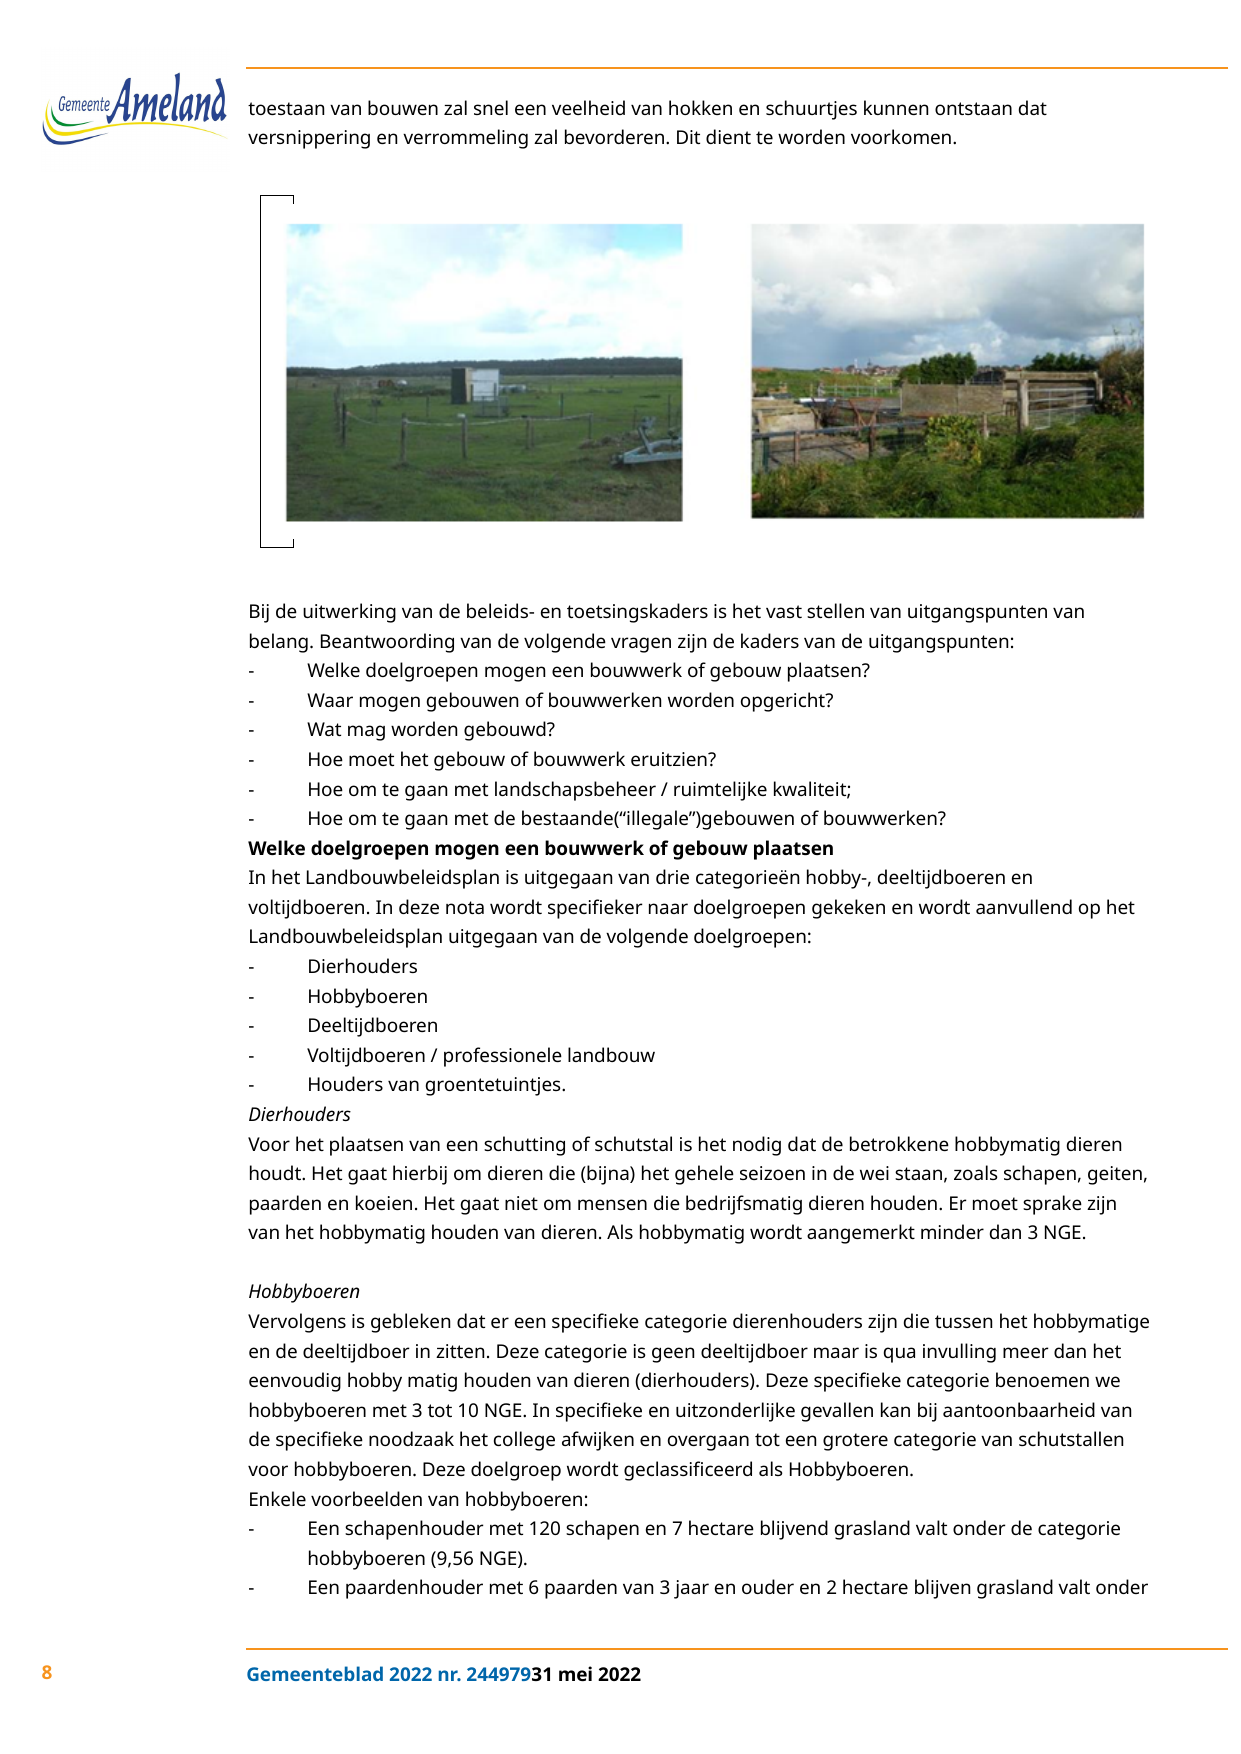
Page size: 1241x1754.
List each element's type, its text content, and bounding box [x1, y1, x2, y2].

list Een paardenhouder met 6 paarden van 3 jaar en ouder en 2 hectare blijven grasland valt onder [248, 1574, 1152, 1600]
text In het Landbouwbeleidsplan is uitgegaan van drie categorieën hobby-, deeltijdboeren en voltijdboeren. In deze nota wordt specifieker naar doelgroepen gekeken en wordt aanvullend op het Landbouwbeleidsplan uitgegaan van de volgende doelgroepen: [248, 864, 1152, 949]
text Bij de uitwerking van de beleids- en toetsingskaders is het vast stellen van uitgangspunten van belang. Beantwoording van de volgende vragen zijn de kaders van de uitgangspunten: [248, 598, 1152, 654]
text Vervolgens is gebleken dat er een specifieke categorie dierenhouders zijn die tussen het hobbymatige en de deeltijdboer in zitten. Deze categorie is geen deeltijdboer maar is qua invulling meer dan het eenvoudig hobby matig houden van dieren (dierhouders). Deze specifieke categorie benoemen we hobbyboeren met 3 tot 10 NGE. In specifieke en uitzonderlijke gevallen kan bij aantoonbaarheid van de specifieke noodzaak het college afwijken en overgaan tot een grotere categorie van schutstallen voor hobbyboeren. Deze doelgroep wordt geclassificeerd als Hobbyboeren. [248, 1308, 1152, 1482]
list Dierhouders [248, 953, 1152, 979]
list Welke doelgroepen mogen een bouwwerk of gebouw plaatsen? [248, 657, 1152, 683]
list Hoe om te gaan met de bestaande(“illegale”)gebouwen of bouwwerken? [248, 805, 1152, 831]
picture [268, 204, 1173, 539]
list Hoe moet het gebouw of bouwwerk eruitzien? [248, 746, 1152, 772]
list Wat mag worden gebouwd? [248, 717, 1152, 742]
text toestaan van bouwen zal snel een veelheid van hokken en schuurtjes kunnen ontstaan dat versnippering en verrommeling zal bevorderen. Dit dient te worden voorkomen. [248, 95, 1152, 150]
list Deeltijdboeren [248, 1012, 1152, 1038]
list Voltijdboeren / professionele landbouw [248, 1042, 1152, 1068]
list Hoe om te gaan met landschapsbeheer / ruimtelijke kwaliteit; [248, 776, 1152, 802]
text Dierhouders [248, 1101, 1152, 1127]
picture [41, 47, 231, 172]
text Enkele voorbeelden van hobbyboeren: [248, 1486, 1152, 1512]
list Een schapenhouder met 120 schapen en 7 hectare blijvend grasland valt onder de categorie hobbyboeren (9,56 NGE). [248, 1515, 1152, 1571]
list Hobbyboeren [248, 983, 1152, 1009]
list Houders van groentetuintjes. [248, 1072, 1152, 1097]
text Voor het plaatsen van een schutting of schutstal is het nodig dat de betrokkene hobbymatig dieren houdt. Het gaat hierbij om dieren die (bijna) het gehele seizoen in de wei staan, zoals schapen, geiten, paarden en koeien. Het gaat niet om mensen die bedrijfsmatig dieren houden. Er moet sprake zijn van het hobbymatig houden van dieren. Als hobbymatig wordt aangemerkt minder dan 3 NGE. [248, 1131, 1152, 1245]
list Waar mogen gebouwen of bouwwerken worden opgericht? [248, 687, 1152, 713]
text Welke doelgroepen mogen een bouwwerk of gebouw plaatsen [248, 835, 1152, 861]
text Hobbyboeren [248, 1279, 1152, 1304]
